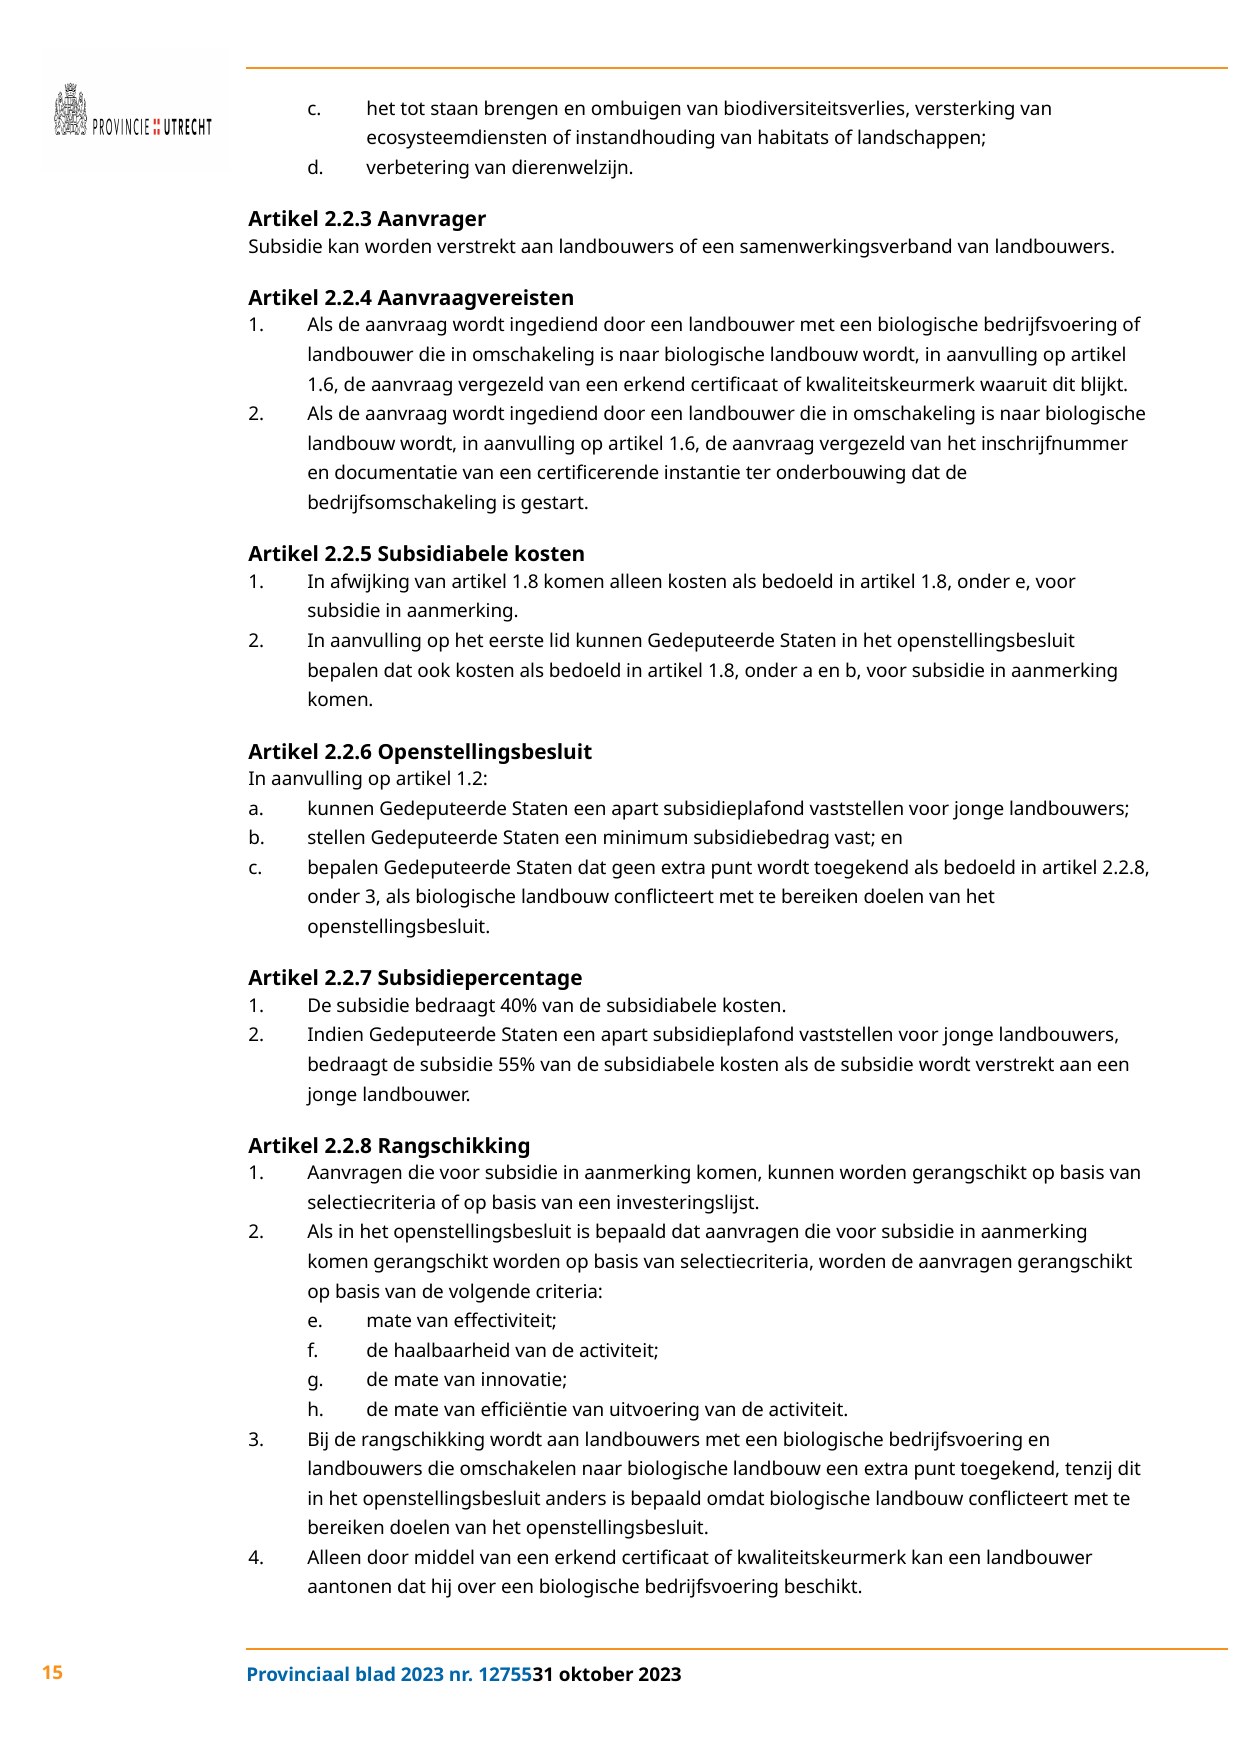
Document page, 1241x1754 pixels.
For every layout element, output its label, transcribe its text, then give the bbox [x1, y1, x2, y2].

list de mate van efficiëntie van uitvoering van de activiteit. [307, 1396, 1152, 1422]
list In afwijking van artikel 1.8 komen alleen kosten als bedoeld in artikel 1.8, onder e, voor subsidie in aanmerking. [248, 568, 1152, 623]
list Alleen door middel van een erkend certificaat of kwaliteitskeurmerk kan een landbouwer aantonen dat hij over een biologische bedrijfsvoering beschikt. [248, 1544, 1152, 1599]
list In aanvulling op het eerste lid kunnen Gedeputeerde Staten in het openstellingsbesluit bepalen dat ook kosten als bedoeld in artikel 1.8, onder a en b, voor subsidie in aanmerking komen. [248, 627, 1152, 712]
list verbetering van dierenwelzijn. [307, 154, 1152, 180]
text Artikel 2.2.5 Subsidiabele kosten [248, 539, 1152, 568]
picture [41, 47, 231, 172]
list de mate van innovatie; [307, 1367, 1152, 1392]
list Indien Gedeputeerde Staten een apart subsidieplafond vaststellen voor jonge landbouwers, bedraagt de subsidie 55% van de subsidiabele kosten als de subsidie wordt verstrekt aan een jonge landbouwer. [248, 1022, 1152, 1106]
text Artikel 2.2.4 Aanvraagvereisten [248, 283, 1152, 312]
text Artikel 2.2.8 Rangschikking [248, 1131, 1152, 1159]
list Aanvragen die voor subsidie in aanmerking komen, kunnen worden gerangschikt op basis van selectiecriteria of op basis van een investeringslijst. [248, 1159, 1152, 1215]
list het tot staan brengen en ombuigen van biodiversiteitsverlies, versterking van ecosysteemdiensten of instandhouding van habitats of landschappen; [307, 95, 1152, 150]
list stellen Gedeputeerde Staten een minimum subsidiebedrag vast; en [248, 824, 1152, 850]
text Artikel 2.2.3 Aanvrager [248, 204, 1152, 233]
list de haalbaarheid van de activiteit; [307, 1337, 1152, 1363]
text Artikel 2.2.6 Openstellingsbesluit [248, 737, 1152, 765]
list bepalen Gedeputeerde Staten dat geen extra punt wordt toegekend als bedoeld in artikel 2.2.8, onder 3, als biologische landbouw conflicteert met te bereiken doelen van het openstellingsbesluit. [248, 854, 1152, 939]
list Bij de rangschikking wordt aan landbouwers met een biologische bedrijfsvoering en landbouwers die omschakelen naar biologische landbouw een extra punt toegekend, tenzij dit in het openstellingsbesluit anders is bepaald omdat biologische landbouw conflicteert met te bereiken doelen van het openstellingsbesluit. [248, 1426, 1152, 1540]
text Artikel 2.2.7 Subsidiepercentage [248, 963, 1152, 992]
text In aanvulling op artikel 1.2: [248, 765, 1152, 791]
list Als de aanvraag wordt ingediend door een landbouwer die in omschakeling is naar biologische landbouw wordt, in aanvulling op artikel 1.6, de aanvraag vergezeld van het inschrijfnummer en documentatie van een certificerende instantie ter onderbouwing dat de bedrijfsomschakeling is gestart. [248, 400, 1152, 515]
text Subsidie kan worden verstrekt aan landbouwers of een samenwerkingsverband van landbouwers. [248, 233, 1152, 258]
list Als de aanvraag wordt ingediend door een landbouwer met een biologische bedrijfsvoering of landbouwer die in omschakeling is naar biologische landbouw wordt, in aanvulling op artikel 1.6, de aanvraag vergezeld van een erkend certificaat of kwaliteitskeurmerk waaruit dit blijkt. [248, 312, 1152, 397]
list Als in het openstellingsbesluit is bepaald dat aanvragen die voor subsidie in aanmerking komen gerangschikt worden op basis van selectiecriteria, worden de aanvragen gerangschikt op basis van de volgende criteria: [248, 1219, 1152, 1304]
list kunnen Gedeputeerde Staten een apart subsidieplafond vaststellen voor jonge landbouwers; [248, 795, 1152, 821]
list mate van effectiviteit; [307, 1307, 1152, 1333]
list De subsidie bedraagt 40% van de subsidiabele kosten. [248, 992, 1152, 1018]
